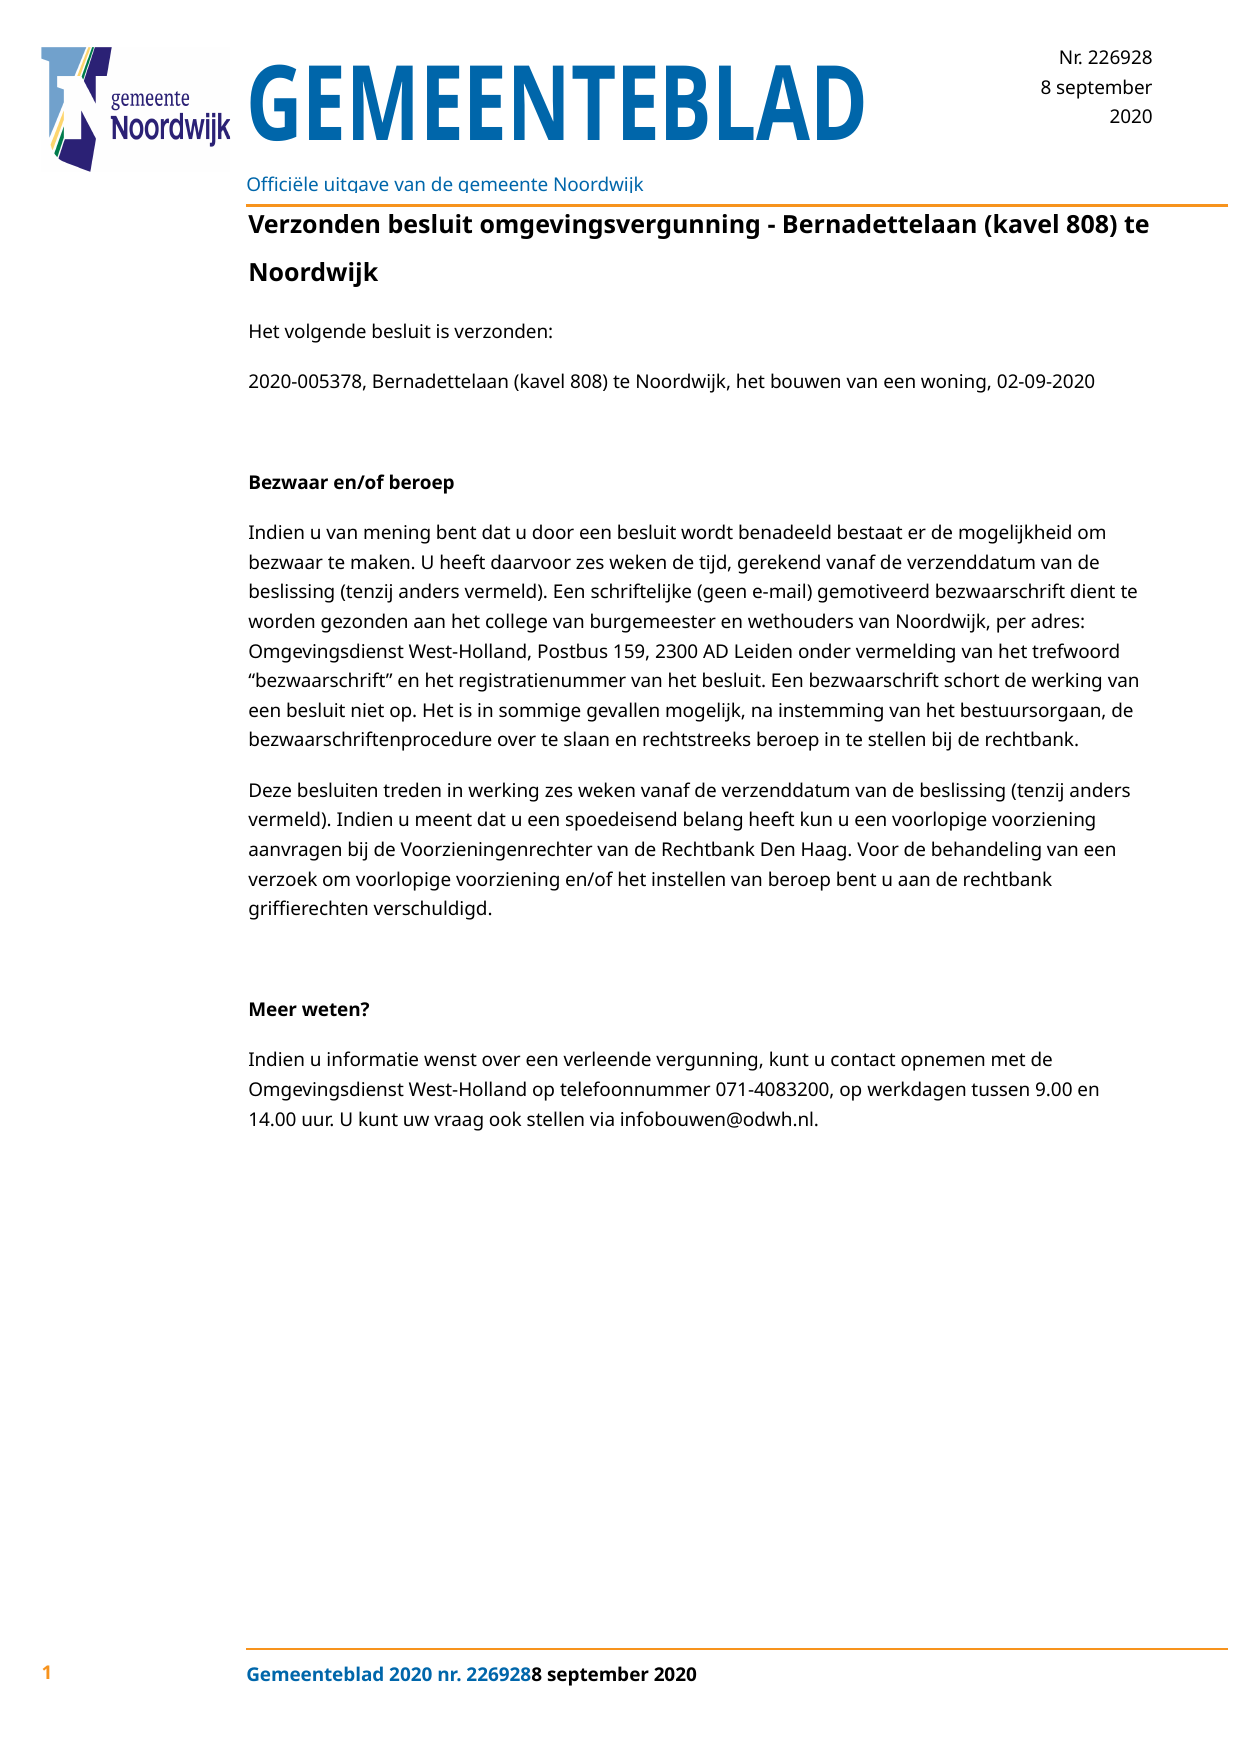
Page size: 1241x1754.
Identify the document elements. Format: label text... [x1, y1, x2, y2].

text Indien u informatie wenst over een verleende vergunning, kunt u contact opnemen met de Omgevingsdienst West-Holland op telefoonnummer 071-4083200, op werkdagen tussen 9.00 en 14.00 uur. U kunt uw vraag ook stellen via infobouwen@odwh.nl. [248, 1047, 1152, 1132]
text Meer weten? [248, 996, 1152, 1022]
picture [41, 47, 231, 172]
text Deze besluiten treden in werking zes weken vanaf de verzenddatum van de beslissing (tenzij anders vermeld). Indien u meent dat u een spoedeisend belang heeft kun u een voorlopige voorziening aanvragen bij de Voorzieningenrechter van de Rechtbank Den Haag. Voor de behandeling van een verzoek om voorlopige voorziening en/of het instellen van beroep bent u aan de rechtbank griffierechten verschuldigd. [248, 777, 1152, 921]
text Verzonden besluit omgevingsvergunning - Bernadettelaan (kavel 808) te Noordwijk [248, 207, 1152, 288]
text Het volgende besluit is verzonden: [248, 318, 1152, 344]
text Bezwaar en/of beroep [248, 469, 1152, 495]
text 2020-005378, Bernadettelaan (kavel 808) te Noordwijk, het bouwen van een woning, 02-09-2020 [248, 368, 1152, 394]
text Indien u van mening bent dat u door een besluit wordt benadeeld bestaat er de mogelijkheid om bezwaar te maken. U heeft daarvoor zes weken de tijd, gerekend vanaf de verzenddatum van de beslissing (tenzij anders vermeld). Een schriftelijke (geen e-mail) gemotiveerd bezwaarschrift dient te worden gezonden aan het college van burgemeester en wethouders van Noordwijk, per adres: Omgevingsdienst West-Holland, Postbus 159, 2300 AD Leiden onder vermelding van het trefwoord “bezwaarschrift” en het registratienummer van het besluit. Een bezwaarschrift schort de werking van een besluit niet op. Het is in sommige gevallen mogelijk, na instemming van het bestuursorgaan, de bezwaarschriftenprocedure over te slaan en rechtstreeks beroep in te stellen bij de rechtbank. [248, 519, 1152, 752]
